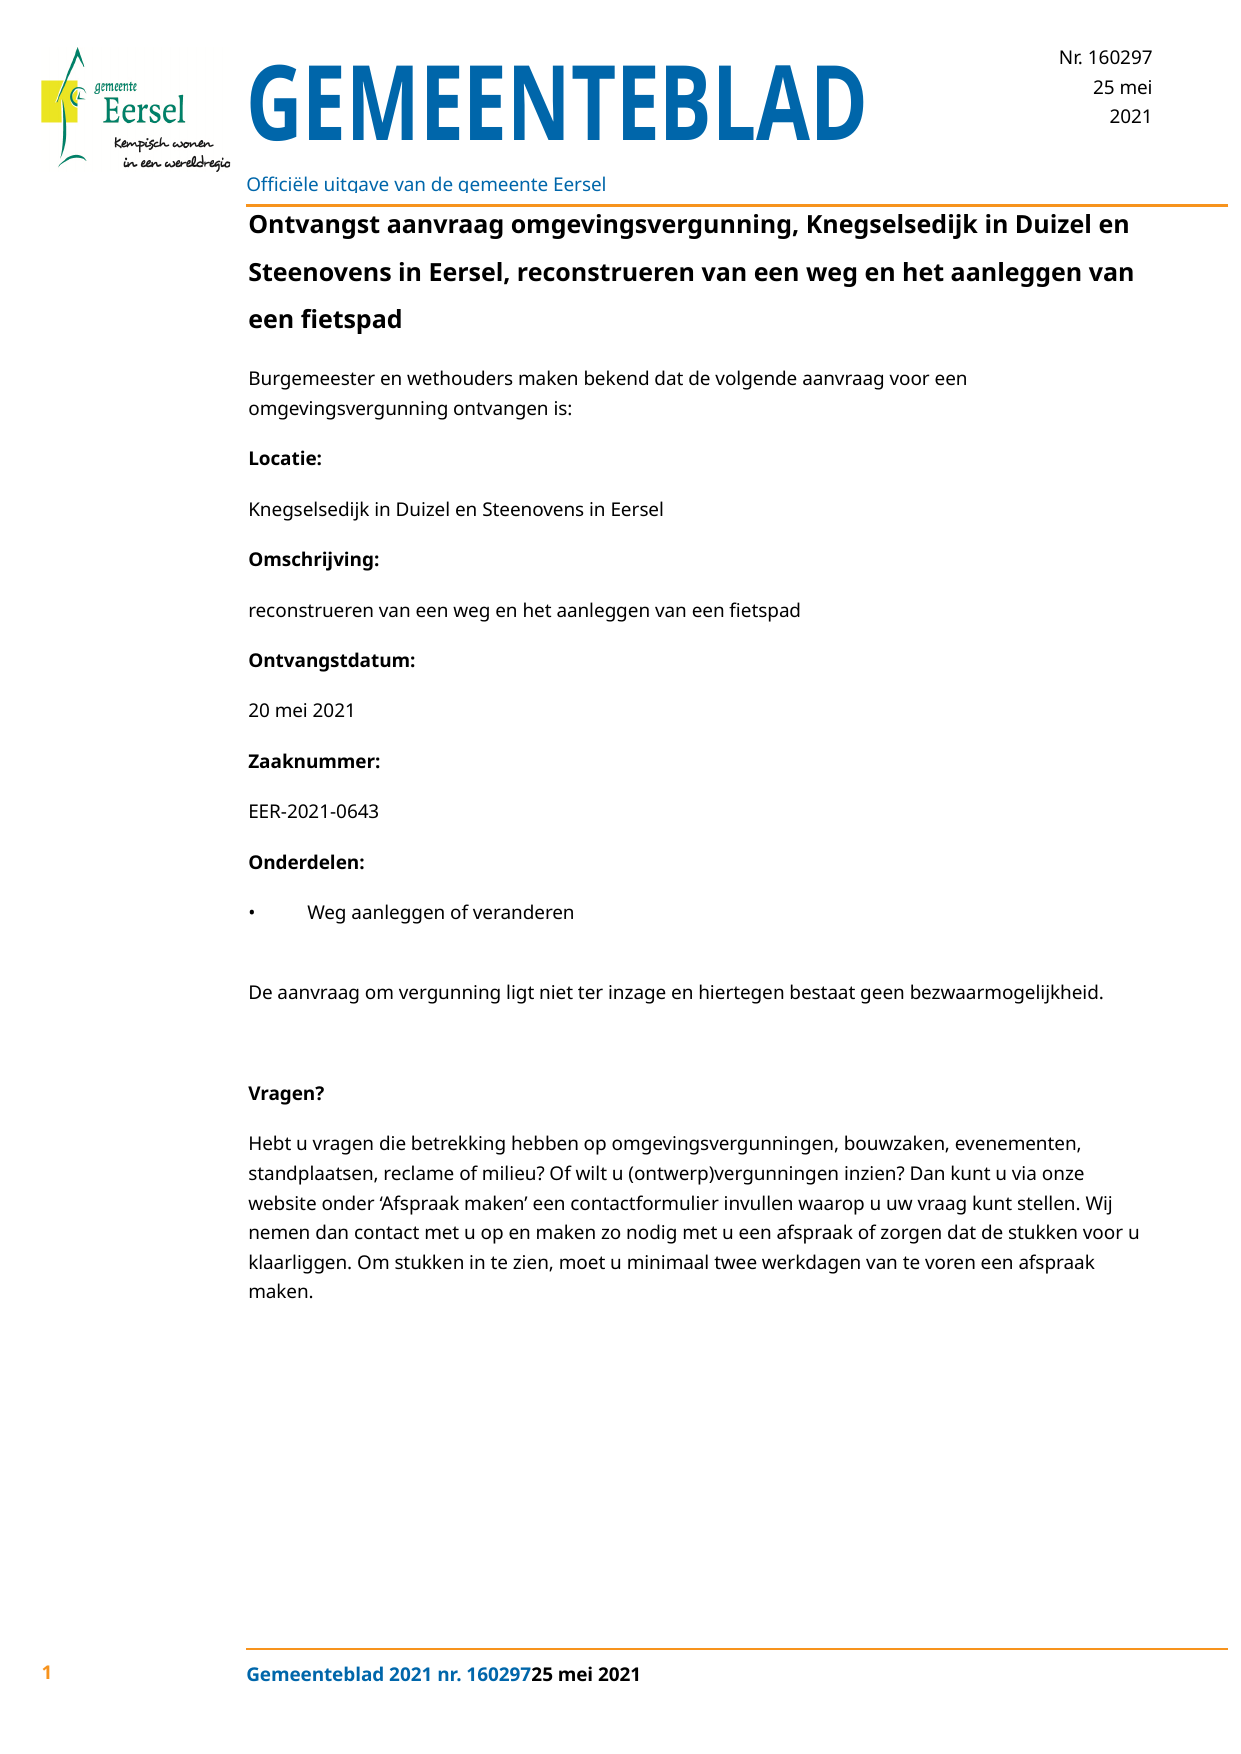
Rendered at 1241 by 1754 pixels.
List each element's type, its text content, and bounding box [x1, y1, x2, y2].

text Zaaknummer: [248, 748, 1152, 774]
text Hebt u vragen die betrekking hebben op omgevingsvergunningen, bouwzaken, evenementen, standplaatsen, reclame of milieu? Of wilt u (ontwerp)vergunningen inzien? Dan kunt u via onze website onder ‘Afspraak maken’ een contactformulier invullen waarop u uw vraag kunt stellen. Wij nemen dan contact met u op en maken zo nodig met u een afspraak of zorgen dat de stukken voor u klaarliggen. Om stukken in te zien, moet u minimaal twee werkdagen van te voren een afspraak maken. [248, 1131, 1152, 1304]
picture [41, 47, 231, 172]
text Omschrijving: [248, 546, 1152, 572]
list Weg aanleggen of veranderen [248, 899, 1152, 925]
text EER-2021-0643 [248, 798, 1152, 824]
text Ontvangstdatum: [248, 647, 1152, 673]
text Locatie: [248, 446, 1152, 471]
text reconstrueren van een weg en het aanleggen van een fietspad [248, 597, 1152, 622]
text Onderdelen: [248, 849, 1152, 874]
text Vragen? [248, 1080, 1152, 1106]
text Knegselsedijk in Duizel en Steenovens in Eersel [248, 496, 1152, 522]
text De aanvraag om vergunning ligt niet ter inzage en hiertegen bestaat geen bezwaarmogelijkheid. [248, 979, 1152, 1005]
text Ontvangst aanvraag omgevingsvergunning, Knegselsedijk in Duizel en Steenovens in Eersel, reconstrueren van een weg en het aanleggen van een fietspad [248, 207, 1152, 336]
text Burgemeester en wethouders maken bekend dat de volgende aanvraag voor een omgevingsvergunning ontvangen is: [248, 366, 1152, 421]
text 20 mei 2021 [248, 698, 1152, 723]
